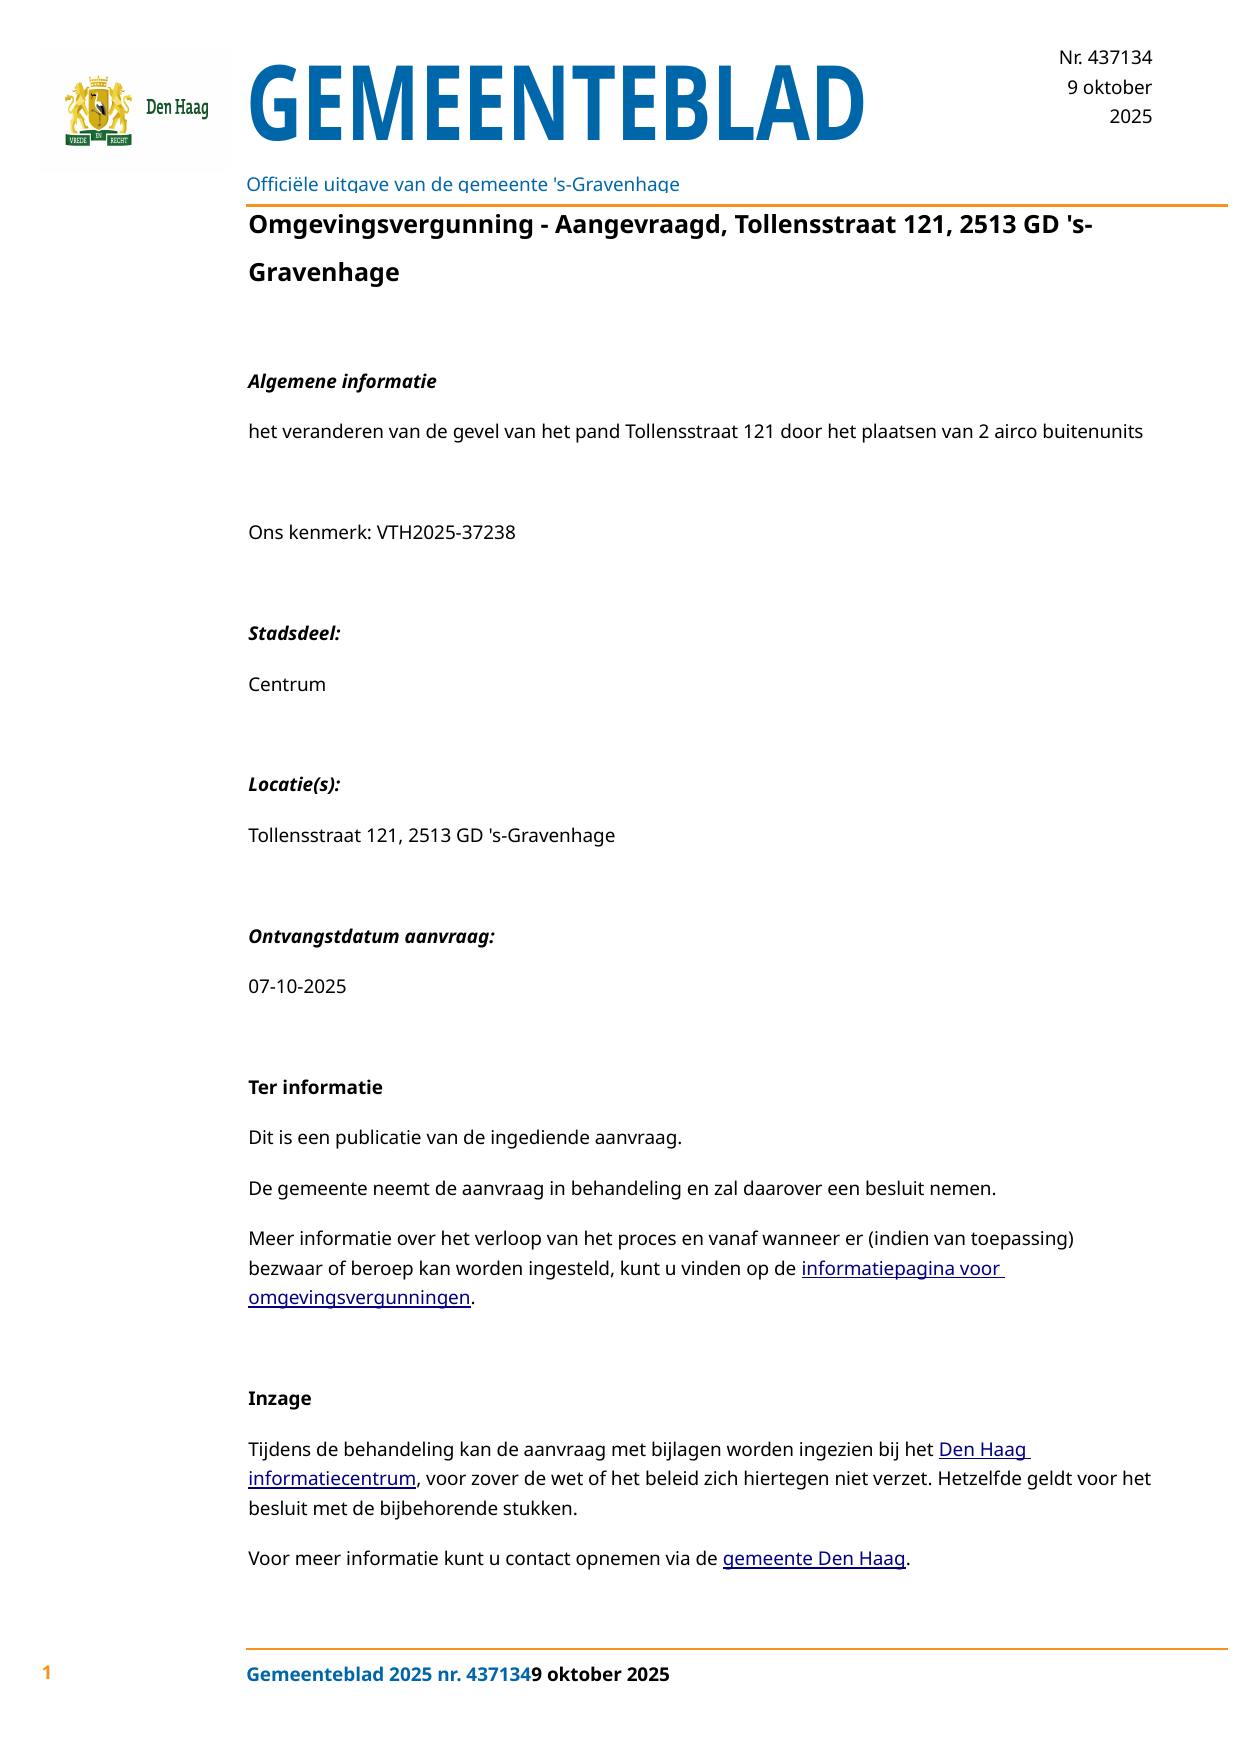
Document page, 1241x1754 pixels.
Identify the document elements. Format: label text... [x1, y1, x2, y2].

text Ons kenmerk: VTH2025-37238 [248, 519, 1152, 545]
text Ter informatie [248, 1074, 1152, 1100]
text Voor meer informatie kunt u contact opnemen via de gemeente Den Haag. [248, 1545, 1152, 1571]
text 07-10-2025 [248, 973, 1152, 999]
text het veranderen van de gevel van het pand Tollensstraat 121 door het plaatsen van 2 airco buitenunits [248, 419, 1152, 444]
text Ontvangstdatum aanvraag: [248, 923, 1152, 949]
text Omgevingsvergunning - Aangevraagd, Tollensstraat 121, 2513 GD 's-Gravenhage [248, 207, 1152, 288]
text Centrum [248, 671, 1152, 697]
text Dit is een publicatie van de ingediende aanvraag. [248, 1124, 1152, 1150]
text Inzage [248, 1385, 1152, 1411]
text De gemeente neemt de aanvraag in behandeling en zal daarover een besluit nemen. [248, 1175, 1152, 1201]
text Stadsdeel: [248, 620, 1152, 646]
text Meer informatie over het verloop van het proces en vanaf wanneer er (indien van toepassing) bezwaar of beroep kan worden ingesteld, kunt u vinden op de informatiepagina voor omgevingsvergunningen. [248, 1225, 1152, 1310]
text Tollensstraat 121, 2513 GD 's-Gravenhage [248, 822, 1152, 848]
text Tijdens de behandeling kan de aanvraag met bijlagen worden ingezien bij het Den Haag informatiecentrum, voor zover de wet of het beleid zich hiertegen niet verzet. Hetzelfde geldt voor het besluit met de bijbehorende stukken. [248, 1436, 1152, 1521]
text Algemene informatie [248, 368, 1152, 394]
text Locatie(s): [248, 772, 1152, 797]
picture [41, 47, 231, 172]
